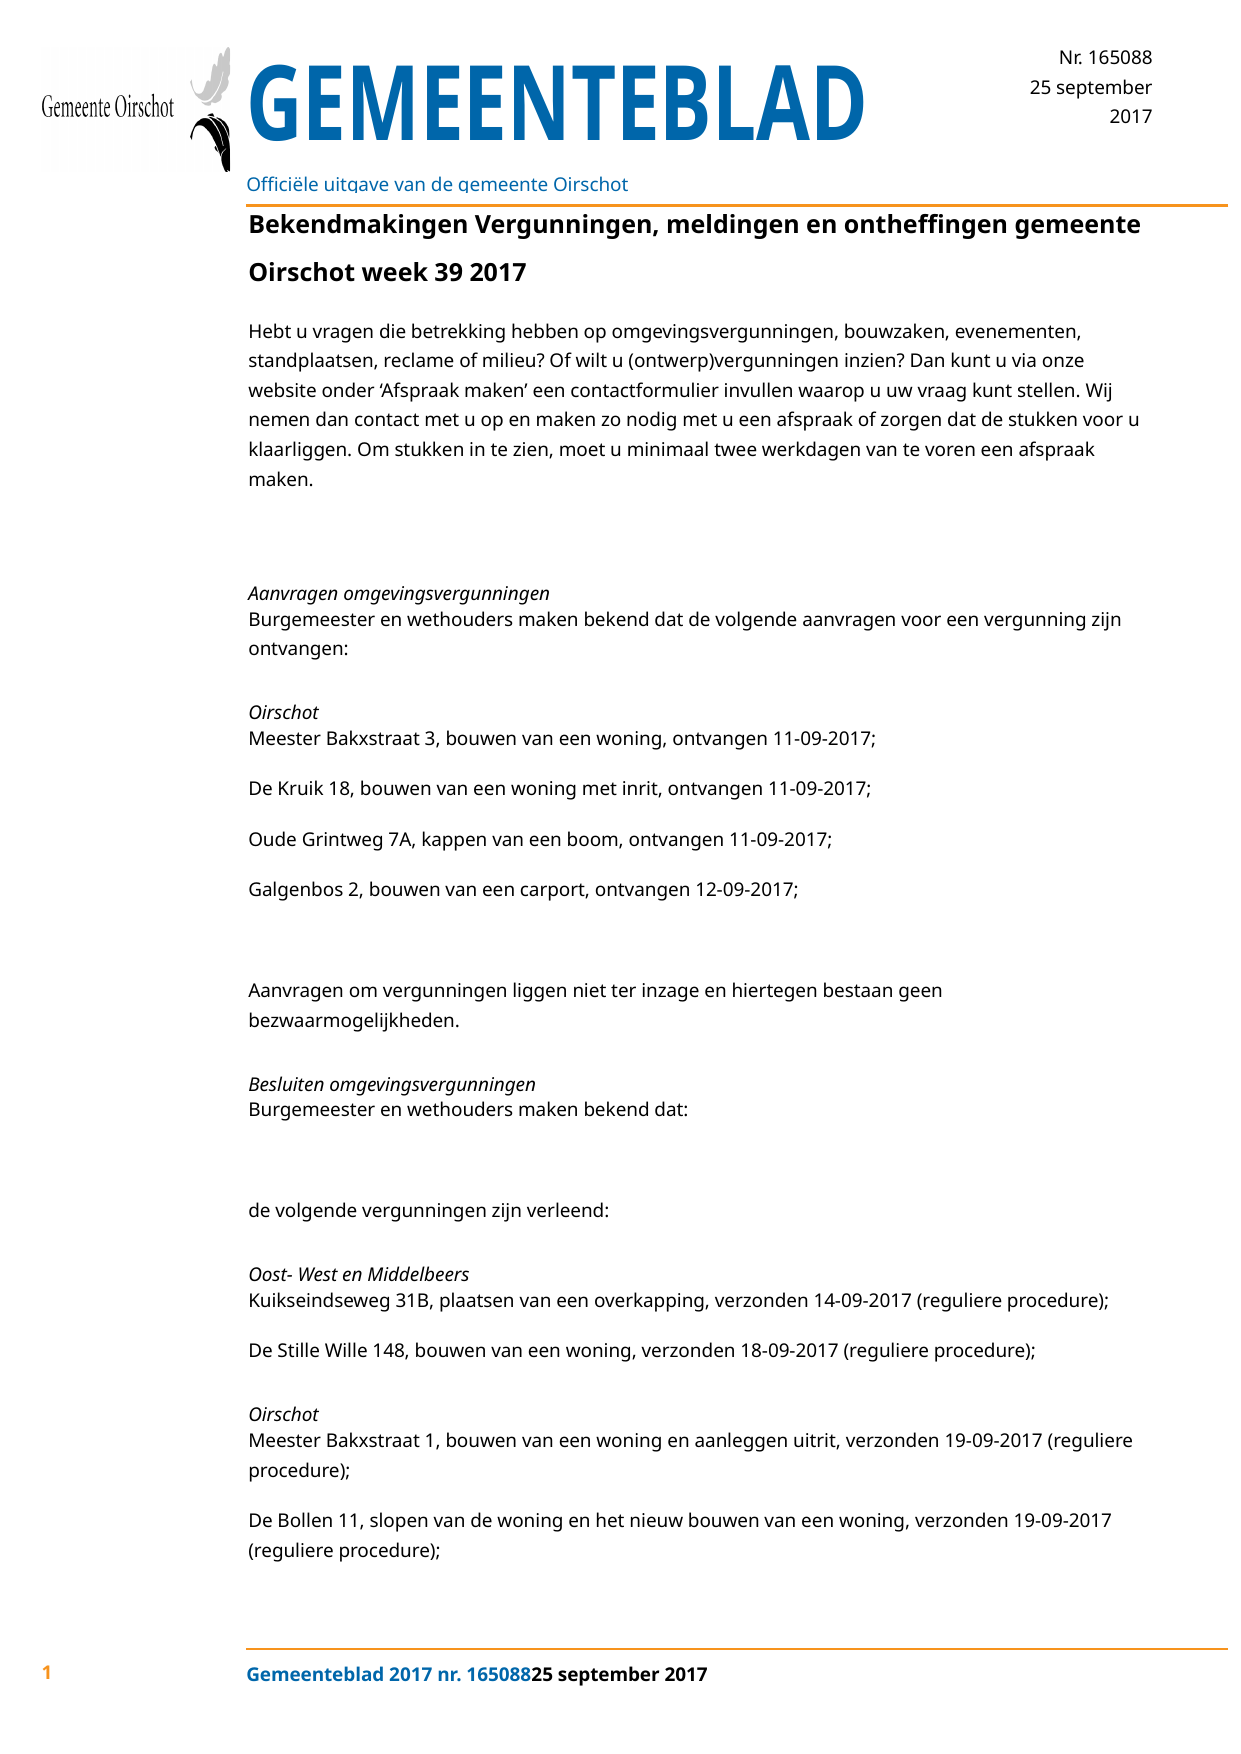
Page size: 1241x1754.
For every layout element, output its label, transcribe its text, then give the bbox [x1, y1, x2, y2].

text Oude Grintweg 7A, kappen van een boom, ontvangen 11-09-2017; [248, 826, 1152, 852]
text Meester Bakxstraat 1, bouwen van een woning en aanleggen uitrit, verzonden 19-09-2017 (reguliere procedure); [248, 1427, 1152, 1482]
picture [41, 47, 231, 172]
text De Stille Wille 148, bouwen van een woning, verzonden 18-09-2017 (reguliere procedure); [248, 1337, 1152, 1363]
text De Kruik 18, bouwen van een woning met inrit, ontvangen 11-09-2017; [248, 776, 1152, 801]
text de volgende vergunningen zijn verleend: [248, 1197, 1152, 1223]
text Meester Bakxstraat 3, bouwen van een woning, ontvangen 11-09-2017; [248, 725, 1152, 751]
text Burgemeester en wethouders maken bekend dat de volgende aanvragen voor een vergunning zijn ontvangen: [248, 606, 1152, 661]
text Oost- West en Middelbeers [248, 1261, 1152, 1287]
text Aanvragen om vergunningen liggen niet ter inzage en hiertegen bestaan geen bezwaarmogelijkheden. [248, 977, 1152, 1033]
text Hebt u vragen die betrekking hebben op omgevingsvergunningen, bouwzaken, evenementen, standplaatsen, reclame of milieu? Of wilt u (ontwerp)vergunningen inzien? Dan kunt u via onze website onder ‘Afspraak maken’ een contactformulier invullen waarop u uw vraag kunt stellen. Wij nemen dan contact met u op en maken zo nodig met u een afspraak of zorgen dat de stukken voor u klaarliggen. Om stukken in te zien, moet u minimaal twee werkdagen van te voren een afspraak maken. [248, 318, 1152, 492]
text Burgemeester en wethouders maken bekend dat: [248, 1097, 1152, 1122]
text Bekendmakingen Vergunningen, meldingen en ontheffingen gemeente Oirschot week 39 2017 [248, 207, 1152, 288]
text Kuikseindseweg 31B, plaatsen van een overkapping, verzonden 14-09-2017 (reguliere procedure); [248, 1287, 1152, 1313]
text Oirschot [248, 699, 1152, 725]
text Aanvragen omgevingsvergunningen [248, 580, 1152, 606]
text Galgenbos 2, bouwen van een carport, ontvangen 12-09-2017; [248, 876, 1152, 902]
text Besluiten omgevingsvergunningen [248, 1071, 1152, 1097]
text Oirschot [248, 1401, 1152, 1427]
text De Bollen 11, slopen van de woning en het nieuw bouwen van een woning, verzonden 19-09-2017 (reguliere procedure); [248, 1507, 1152, 1562]
